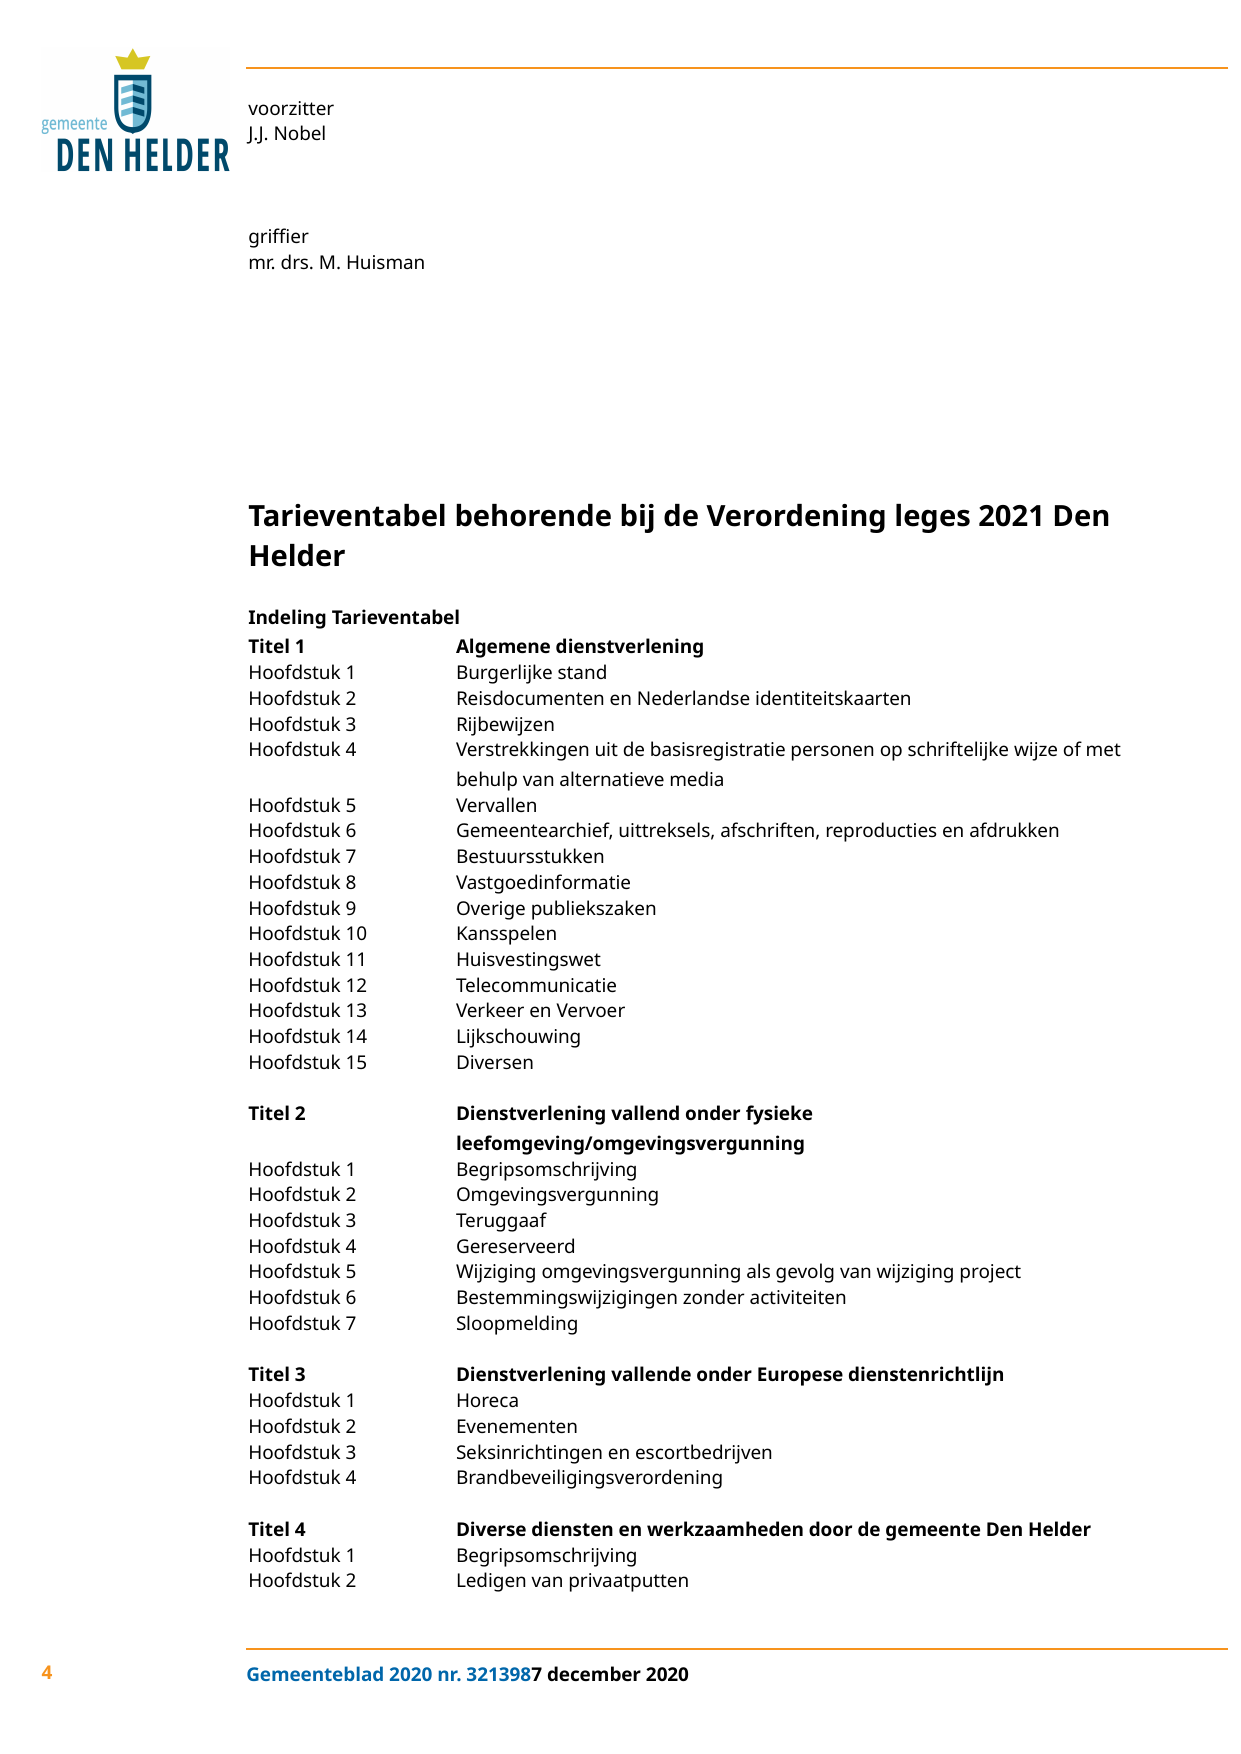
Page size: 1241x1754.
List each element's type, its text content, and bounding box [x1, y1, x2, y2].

table_cell Hoofdstuk 1 [248, 1156, 456, 1182]
table_cell Reisdocumenten en Nederlandse identiteitskaarten [456, 685, 1152, 711]
table_cell Rijbewijzen [456, 711, 1152, 736]
table_cell Lijkschouwing [456, 1023, 1152, 1049]
table_cell Omgevingsvergunning [456, 1182, 1152, 1207]
table_cell Begripsomschrijving [456, 1542, 1152, 1567]
table_cell Kansspelen [456, 920, 1152, 946]
table_cell [248, 1075, 456, 1101]
table_cell [456, 1075, 1152, 1101]
table_cell [248, 1336, 456, 1362]
table_cell Vervallen [456, 792, 1152, 817]
table_cell Vastgoedinformatie [456, 869, 1152, 895]
table_cell Hoofdstuk 4 [248, 1233, 456, 1259]
table_cell Diverse diensten en werkzaamheden door de gemeente Den Helder [456, 1516, 1152, 1542]
table_cell Hoofdstuk 14 [248, 1023, 456, 1049]
picture [220, 160, 224, 172]
text voorzitter [248, 95, 1152, 121]
table_cell Hoofdstuk 2 [248, 685, 456, 711]
table_cell [456, 1336, 1152, 1362]
text mr. drs. M. Huisman [248, 249, 1152, 275]
table_cell Hoofdstuk 7 [248, 843, 456, 869]
table_cell Hoofdstuk 3 [248, 711, 456, 736]
table_cell Hoofdstuk 3 [248, 1439, 456, 1464]
text griffier [248, 223, 1152, 249]
table_cell Huisvestingswet [456, 946, 1152, 972]
table_cell [456, 1490, 1152, 1516]
table_cell Bestemmingswijzigingen zonder activiteiten [456, 1285, 1152, 1310]
table_cell Titel 3 [248, 1362, 456, 1387]
table_cell Hoofdstuk 5 [248, 1259, 456, 1284]
table_cell Gereserveerd [456, 1233, 1152, 1259]
picture [100, 154, 106, 172]
table_cell Sloopmelding [456, 1310, 1152, 1336]
table_cell Hoofdstuk 11 [248, 946, 456, 972]
picture [130, 157, 135, 172]
table_cell Teruggaaf [456, 1207, 1152, 1233]
table_cell Hoofdstuk 6 [248, 1285, 456, 1310]
table_cell Hoofdstuk 3 [248, 1207, 456, 1233]
table_cell Hoofdstuk 10 [248, 920, 456, 946]
table_cell Begripsomschrijving [456, 1156, 1152, 1182]
table_cell Hoofdstuk 4 [248, 736, 456, 792]
picture [182, 144, 187, 165]
table_cell Titel 2 [248, 1101, 456, 1156]
table_cell Hoofdstuk 7 [248, 1310, 456, 1336]
table_cell Hoofdstuk 13 [248, 998, 456, 1023]
table_cell Bestuursstukken [456, 843, 1152, 869]
table_cell Hoofdstuk 9 [248, 895, 456, 920]
table_cell Telecommunicatie [456, 972, 1152, 998]
table_cell Hoofdstuk 1 [248, 1388, 456, 1413]
table_cell Hoofdstuk 1 [248, 1542, 456, 1567]
table_cell Overige publiekszaken [456, 895, 1152, 920]
table_cell Horeca [456, 1388, 1152, 1413]
table_cell Hoofdstuk 4 [248, 1465, 456, 1490]
table_cell Dienstverlening vallende onder Europese dienstenrichtlijn [456, 1362, 1152, 1387]
table_cell Diversen [456, 1049, 1152, 1075]
table_cell Hoofdstuk 1 [248, 659, 456, 685]
table_header Titel 1 [248, 634, 456, 659]
text J.J. Nobel [248, 121, 1152, 146]
table_cell Hoofdstuk 2 [248, 1568, 456, 1593]
table_cell Hoofdstuk 2 [248, 1182, 456, 1207]
table_cell Hoofdstuk 5 [248, 792, 456, 817]
table_cell Dienstverlening vallend onder fysieke leefomgeving/omgevingsvergunning [456, 1101, 1152, 1156]
table_cell [248, 1490, 456, 1516]
table_cell Titel 4 [248, 1516, 456, 1542]
table_cell Burgerlijke stand [456, 659, 1152, 685]
text Tarieventabel behorende bij de Verordening leges 2021 Den Helder [248, 495, 1152, 575]
table_cell Ledigen van privaatputten [456, 1568, 1152, 1593]
table_cell Seksinrichtingen en escortbedrijven [456, 1439, 1152, 1464]
table_cell Wijziging omgevingsvergunning als gevolg van wijziging project [456, 1259, 1152, 1284]
table_cell Hoofdstuk 6 [248, 818, 456, 843]
table_cell Evenementen [456, 1413, 1152, 1439]
table_header Algemene dienstverlening [456, 634, 1152, 659]
table_cell Verstrekkingen uit de basisregistratie personen op schriftelijke wijze of met behulp van alternatieve media [456, 736, 1152, 792]
table_cell Hoofdstuk 12 [248, 972, 456, 998]
table_cell Hoofdstuk 15 [248, 1049, 456, 1075]
text Indeling Tarieventabel [248, 604, 1152, 629]
table_cell Hoofdstuk 8 [248, 869, 456, 895]
table_cell Hoofdstuk 2 [248, 1413, 456, 1439]
table_cell Gemeentearchief, uittreksels, afschriften, reproducties en afdrukken [456, 818, 1152, 843]
table_cell Brandbeveiligingsverordening [456, 1465, 1152, 1490]
picture [41, 47, 231, 172]
picture [63, 144, 68, 165]
table_cell Verkeer en Vervoer [456, 998, 1152, 1023]
